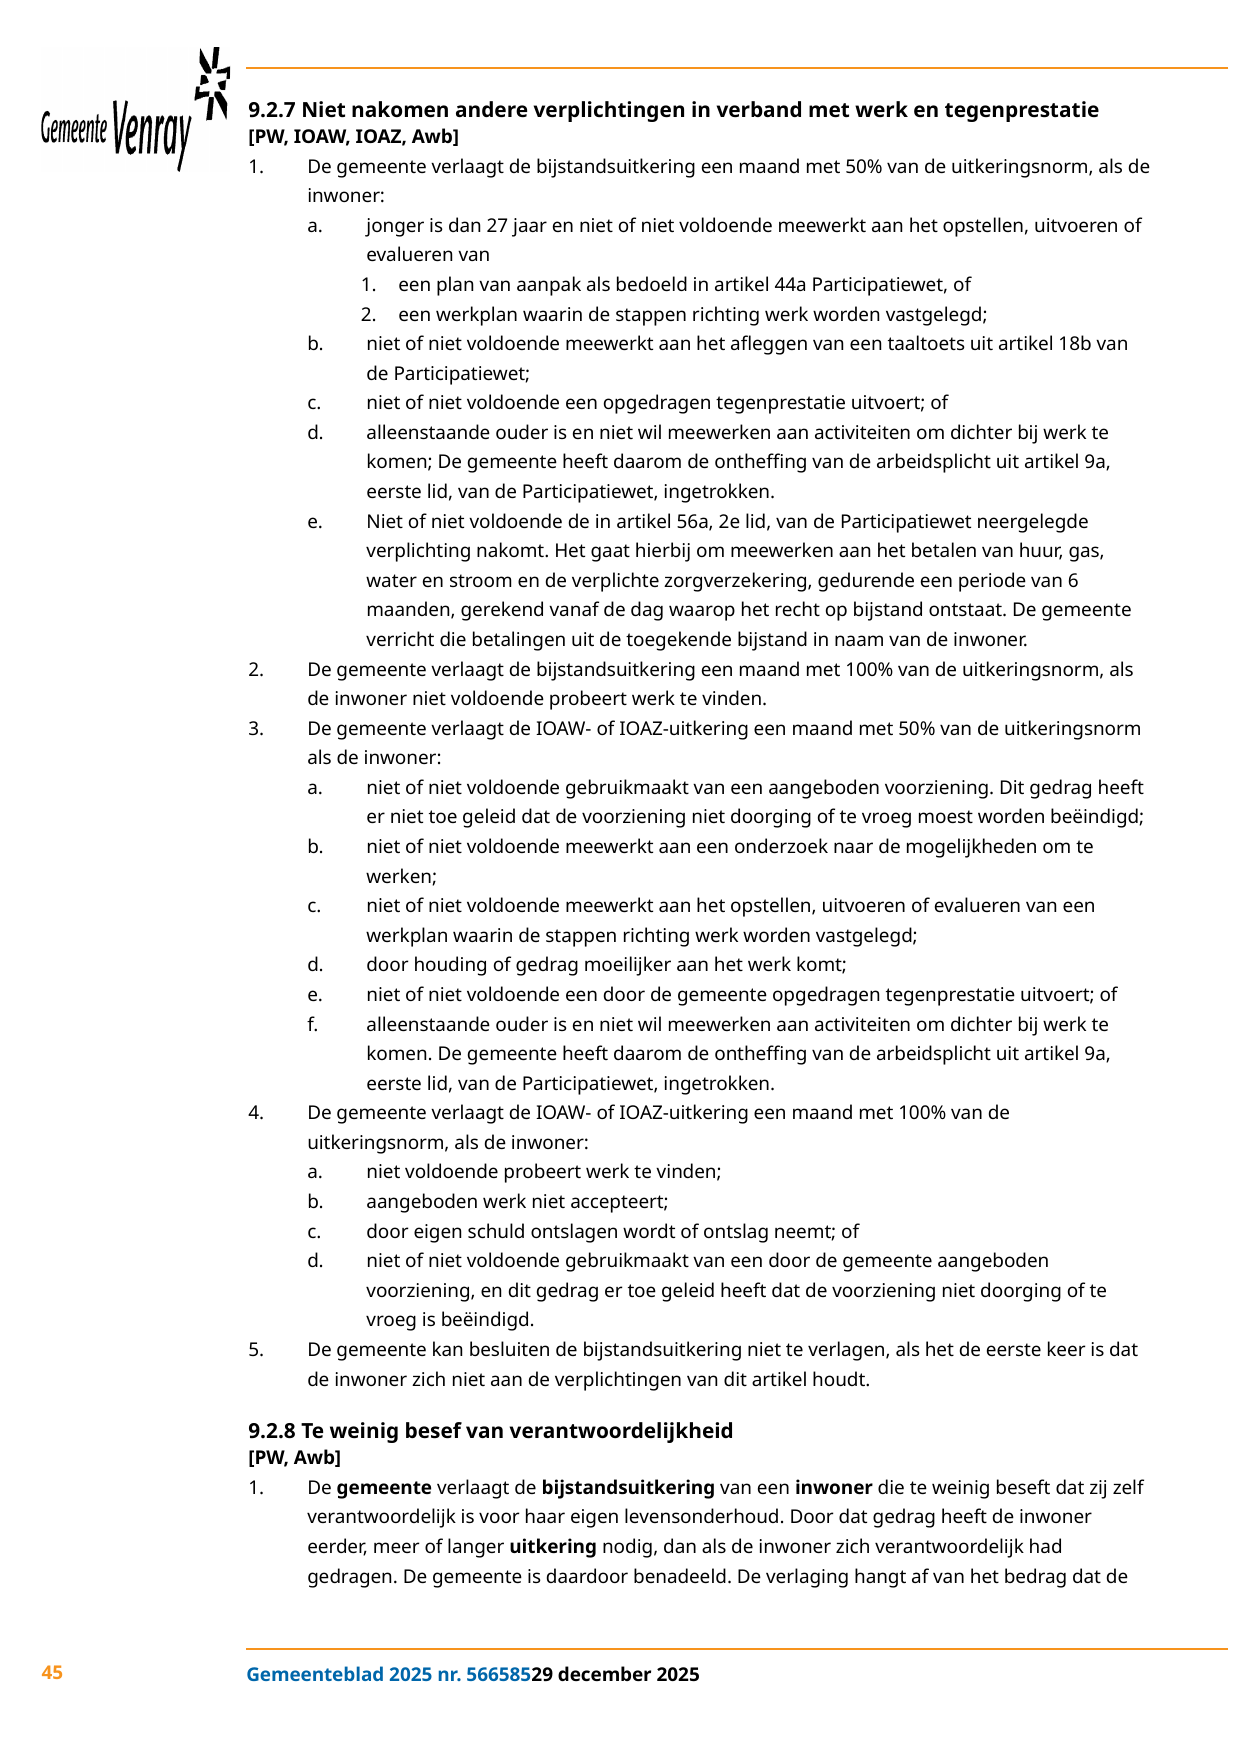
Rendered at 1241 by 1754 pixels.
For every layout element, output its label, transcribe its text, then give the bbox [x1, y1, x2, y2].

list niet of niet voldoende een opgedragen tegenprestatie uitvoert; of [307, 389, 1152, 415]
list alleenstaande ouder is en niet wil meewerken aan activiteiten om dichter bij werk te komen; De gemeente heeft daarom de ontheffing van de arbeidsplicht uit artikel 9a, eerste lid, van de Participatiewet, ingetrokken. [307, 419, 1152, 504]
list De gemeente kan besluiten de bijstandsuitkering niet te verlagen, als het de eerste keer is dat de inwoner zich niet aan de verplichtingen van dit artikel houdt. [248, 1336, 1152, 1391]
text 9.2.7 Niet nakomen andere verplichtingen in verband met werk en tegenprestatie [248, 95, 1152, 123]
list niet of niet voldoende meewerkt aan het opstellen, uitvoeren of evalueren van een werkplan waarin de stappen richting werk worden vastgelegd; [307, 892, 1152, 948]
list door houding of gedrag moeilijker aan het werk komt; [307, 952, 1152, 977]
text [PW, IOAW, IOAZ, Awb] [248, 123, 1152, 149]
list De gemeente verlaagt de IOAW- of IOAZ-uitkering een maand met 100% van de uitkeringsnorm, als de inwoner: [248, 1099, 1152, 1155]
list Niet of niet voldoende de in artikel 56a, 2e lid, van de Participatiewet neergelegde verplichting nakomt. Het gaat hierbij om meewerken aan het betalen van huur, gas, water en stroom en de verplichte zorgverzekering, gedurende een periode van 6 maanden, gerekend vanaf de dag waarop het recht op bijstand ontstaat. De gemeente verricht die betalingen uit de toegekende bijstand in naam van de inwoner. [307, 508, 1152, 652]
list niet of niet voldoende een door de gemeente opgedragen tegenprestatie uitvoert; of [307, 981, 1152, 1007]
list aangeboden werk niet accepteert; [307, 1188, 1152, 1214]
list niet voldoende probeert werk te vinden; [307, 1159, 1152, 1184]
list niet of niet voldoende meewerkt aan het afleggen van een taaltoets uit artikel 18b van de Participatiewet; [307, 330, 1152, 386]
list niet of niet voldoende gebruikmaakt van een door de gemeente aangeboden voorziening, en dit gedrag er toe geleid heeft dat de voorziening niet doorging of te vroeg is beëindigd. [307, 1247, 1152, 1332]
list De gemeente verlaagt de IOAW- of IOAZ-uitkering een maand met 50% van de uitkeringsnorm als de inwoner: [248, 715, 1152, 770]
text 9.2.8 Te weinig besef van verantwoordelijkheid [248, 1416, 1152, 1444]
list De gemeente verlaagt de bijstandsuitkering een maand met 50% van de uitkeringsnorm, als de inwoner: [248, 153, 1152, 208]
text [PW, Awb] [248, 1444, 1152, 1470]
list alleenstaande ouder is en niet wil meewerken aan activiteiten om dichter bij werk te komen. De gemeente heeft daarom de ontheffing van de arbeidsplicht uit artikel 9a, eerste lid, van de Participatiewet, ingetrokken. [307, 1011, 1152, 1096]
list De gemeente verlaagt de bijstandsuitkering van een inwoner die te weinig beseft dat zij zelf verantwoordelijk is voor haar eigen levensonderhoud. Door dat gedrag heeft de inwoner eerder, meer of langer uitkering nodig, dan als de inwoner zich verantwoordelijk had gedragen. De gemeente is daardoor benadeeld. De verlaging hangt af van het bedrag dat de [248, 1474, 1152, 1589]
picture [41, 47, 231, 172]
list een plan van aanpak als bedoeld in artikel 44a Participatiewet, of [361, 271, 1152, 297]
list door eigen schuld ontslagen wordt of ontslag neemt; of [307, 1218, 1152, 1243]
list niet of niet voldoende gebruikmaakt van een aangeboden voorziening. Dit gedrag heeft er niet toe geleid dat de voorziening niet doorging of te vroeg moest worden beëindigd; [307, 774, 1152, 829]
list jonger is dan 27 jaar en niet of niet voldoende meewerkt aan het opstellen, uitvoeren of evalueren van [307, 212, 1152, 267]
list De gemeente verlaagt de bijstandsuitkering een maand met 100% van de uitkeringsnorm, als de inwoner niet voldoende probeert werk te vinden. [248, 656, 1152, 711]
list een werkplan waarin de stappen richting werk worden vastgelegd; [361, 301, 1152, 326]
list niet of niet voldoende meewerkt aan een onderzoek naar de mogelijkheden om te werken; [307, 833, 1152, 888]
